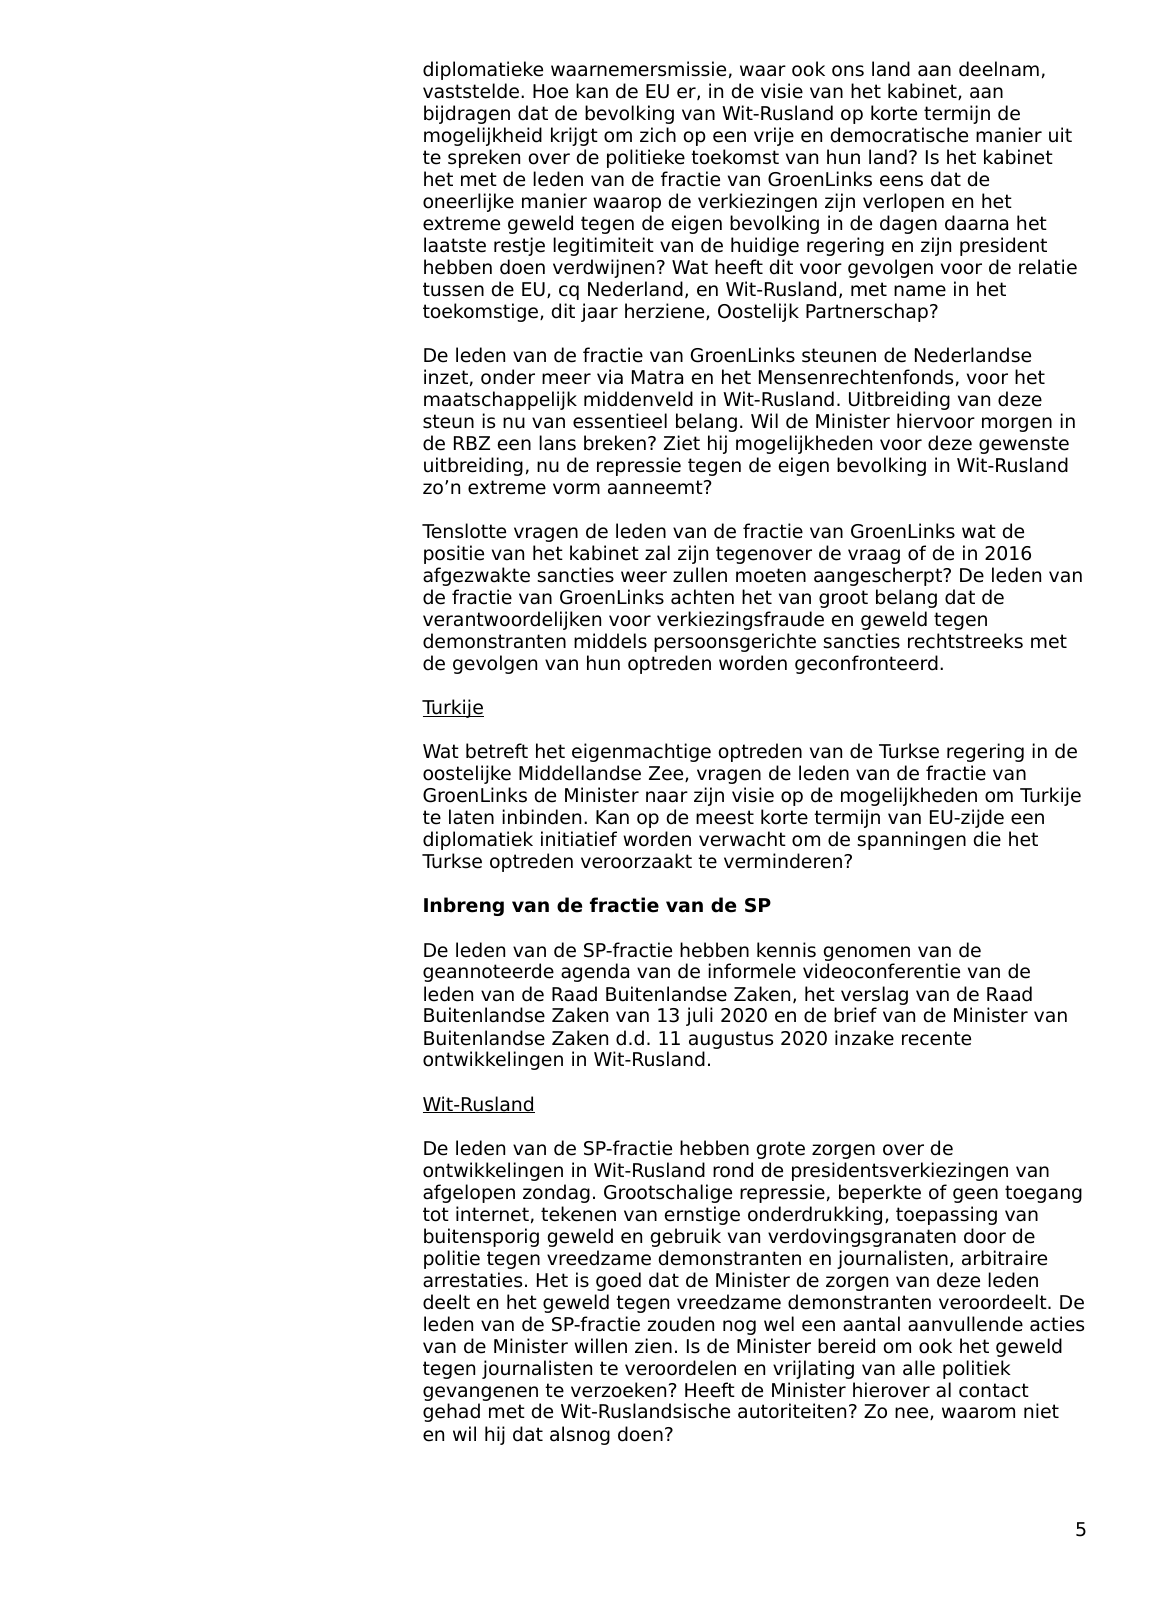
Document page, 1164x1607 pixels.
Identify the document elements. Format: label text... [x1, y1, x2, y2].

text De leden van de fractie van GroenLinks steunen de Nederlandse inzet, onder meer via Matra en het Mensenrechtenfonds, voor het maatschappelijk middenveld in Wit-Rusland. Uitbreiding van deze steun is nu van essentieel belang. Wil de Minister hiervoor morgen in de RBZ een lans breken? Ziet hij mogelijkheden voor deze gewenste uitbreiding, nu de repressie tegen de eigen bevolking in Wit-Rusland zo’n extreme vorm aanneemt? [422, 345, 1087, 499]
subtitle Inbreng van de fractie van de SP [422, 895, 1087, 917]
text Tenslotte vragen de leden van de fractie van GroenLinks wat de positie van het kabinet zal zijn tegenover de vraag of de in 2016 afgezwakte sancties weer zullen moeten aangescherpt? De leden van de fractie van GroenLinks achten het van groot belang dat de verantwoordelijken voor verkiezingsfraude en geweld tegen demonstranten middels persoonsgerichte sancties rechtstreeks met de gevolgen van hun optreden worden geconfronteerd. [422, 521, 1087, 675]
text Wat betreft het eigenmachtige optreden van de Turkse regering in de oostelijke Middellandse Zee, vragen de leden van de fractie van GroenLinks de Minister naar zijn visie op de mogelijkheden om Turkije te laten inbinden. Kan op de meest korte termijn van EU-zijde een diplomatiek initiatief worden verwacht om de spanningen die het Turkse optreden veroorzaakt te verminderen? [422, 741, 1087, 873]
subtitle Turkije [422, 697, 1087, 719]
text De leden van de SP-fractie hebben kennis genomen van de geannoteerde agenda van de informele videoconferentie van de leden van de Raad Buitenlandse Zaken, het verslag van de Raad Buitenlandse Zaken van 13 juli 2020 en de brief van de Minister van Buitenlandse Zaken d.d. 11 augustus 2020 inzake recente ontwikkelingen in Wit-Rusland. [422, 939, 1087, 1071]
text diplomatieke waarnemersmissie, waar ook ons land aan deelnam, vaststelde. Hoe kan de EU er, in de visie van het kabinet, aan bijdragen dat de bevolking van Wit-Rusland op korte termijn de mogelijkheid krijgt om zich op een vrije en democratische manier uit te spreken over de politieke toekomst van hun land? Is het kabinet het met de leden van de fractie van GroenLinks eens dat de oneerlijke manier waarop de verkiezingen zijn verlopen en het extreme geweld tegen de eigen bevolking in de dagen daarna het laatste restje legitimiteit van de huidige regering en zijn president hebben doen verdwijnen? Wat heeft dit voor gevolgen voor de relatie tussen de EU, cq Nederland, en Wit-Rusland, met name in het toekomstige, dit jaar herziene, Oostelijk Partnerschap? [422, 59, 1087, 323]
text De leden van de SP-fractie hebben grote zorgen over de ontwikkelingen in Wit-Rusland rond de presidentsverkiezingen van afgelopen zondag. Grootschalige repressie, beperkte of geen toegang tot internet, tekenen van ernstige onderdrukking, toepassing van buitensporig geweld en gebruik van verdovingsgranaten door de politie tegen vreedzame demonstranten en journalisten, arbitraire arrestaties. Het is goed dat de Minister de zorgen van deze leden deelt en het geweld tegen vreedzame demonstranten veroordeelt. De leden van de SP-fractie zouden nog wel een aantal aanvullende acties van de Minister willen zien. Is de Minister bereid om ook het geweld tegen journalisten te veroordelen en vrijlating van alle politiek gevangenen te verzoeken? Heeft de Minister hierover al contact gehad met de Wit-Ruslandsische autoriteiten? Zo nee, waarom niet en wil hij dat alsnog doen? [422, 1138, 1087, 1445]
subtitle Wit-Rusland [422, 1093, 1087, 1116]
